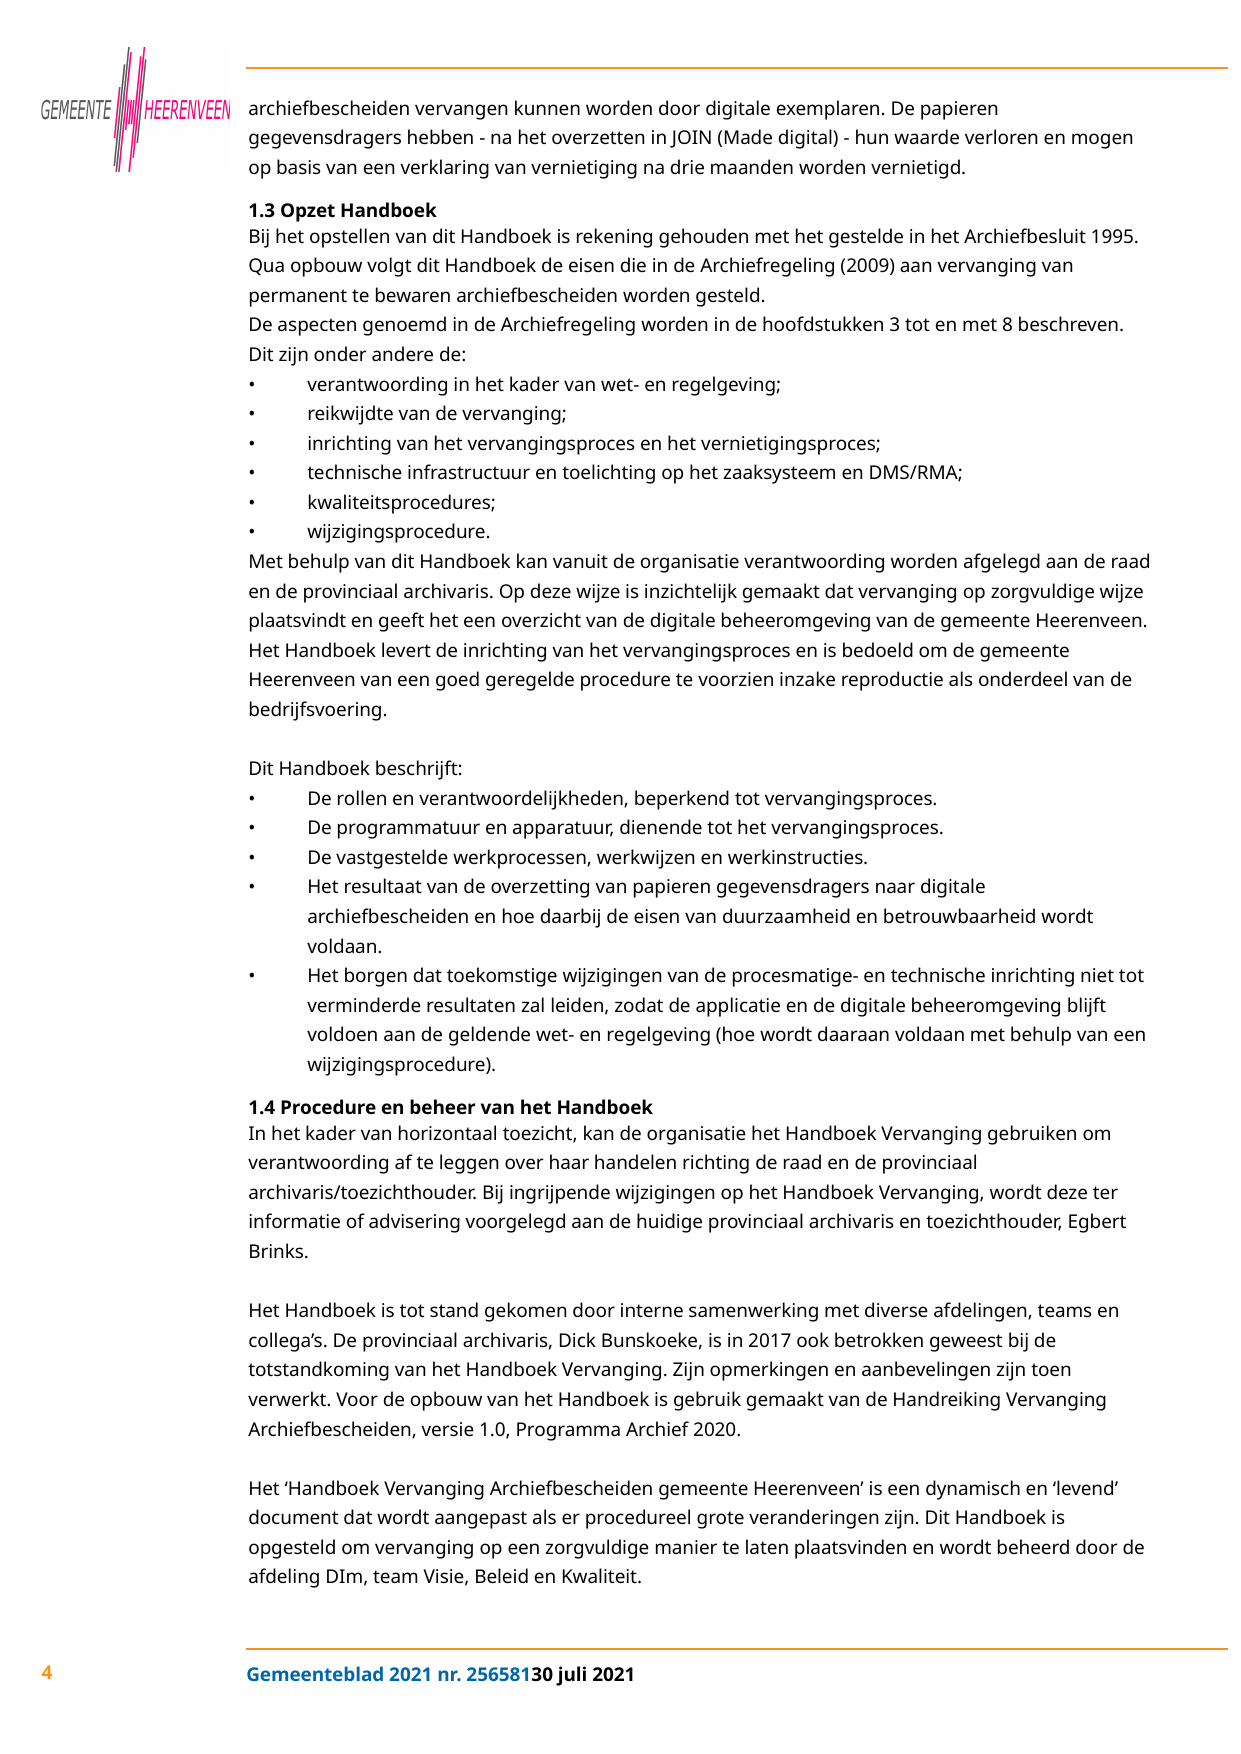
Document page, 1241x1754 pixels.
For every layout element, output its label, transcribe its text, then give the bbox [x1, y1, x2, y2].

list kwaliteitsprocedures; [248, 489, 1152, 515]
text De aspecten genoemd in de Archiefregeling worden in de hoofdstukken 3 tot en met 8 beschreven. Dit zijn onder andere de: [248, 312, 1152, 367]
text Met behulp van dit Handboek kan vanuit de organisatie verantwoording worden afgelegd aan de raad en de provinciaal archivaris. Op deze wijze is inzichtelijk gemaakt dat vervanging op zorgvuldige wijze plaatsvindt en geeft het een overzicht van de digitale beheeromgeving van de gemeente Heerenveen. Het Handboek levert de inrichting van het vervangingsproces en is bedoeld om de gemeente Heerenveen van een goed geregelde procedure te voorzien inzake reproductie als onderdeel van de bedrijfsvoering. [248, 548, 1152, 722]
text Dit Handboek beschrijft: [248, 755, 1152, 781]
list wijzigingsprocedure. [248, 519, 1152, 544]
text archiefbescheiden vervangen kunnen worden door digitale exemplaren. De papieren gegevensdragers hebben - na het overzetten in JOIN (Made digital) - hun waarde verloren en mogen op basis van een verklaring van vernietiging na drie maanden worden vernietigd. [248, 95, 1152, 180]
text In het kader van horizontaal toezicht, kan de organisatie het Handboek Vervanging gebruiken om verantwoording af te leggen over haar handelen richting de raad en de provinciaal archivaris/toezichthouder. Bij ingrijpende wijzigingen op het Handboek Vervanging, wordt deze ter informatie of advisering voorgelegd aan de huidige provinciaal archivaris en toezichthouder, Egbert Brinks. [248, 1120, 1152, 1264]
text Het ‘Handboek Vervanging Archiefbescheiden gemeente Heerenveen’ is een dynamisch en ‘levend’ document dat wordt aangepast als er procedureel grote veranderingen zijn. Dit Handboek is opgesteld om vervanging op een zorgvuldige manier te laten plaatsvinden en wordt beheerd door de afdeling DIm, team Visie, Beleid en Kwaliteit. [248, 1475, 1152, 1589]
list Het borgen dat toekomstige wijzigingen van de procesmatige- en technische inrichting niet tot verminderde resultaten zal leiden, zodat de applicatie en de digitale beheeromgeving blijft voldoen aan de geldende wet- en regelgeving (hoe wordt daaraan voldaan met behulp van een wijzigingsprocedure). [248, 962, 1152, 1077]
list inrichting van het vervangingsproces en het vernietigingsproces; [248, 430, 1152, 456]
list De vastgestelde werkprocessen, werkwijzen en werkinstructies. [248, 844, 1152, 870]
list technische infrastructuur en toelichting op het zaaksysteem en DMS/RMA; [248, 459, 1152, 485]
picture [41, 47, 231, 172]
list reikwijdte van de vervanging; [248, 400, 1152, 426]
list verantwoording in het kader van wet- en regelgeving; [248, 371, 1152, 396]
text 1.3 Opzet Handboek [248, 197, 1152, 223]
list De programmatuur en apparatuur, dienende tot het vervangingsproces. [248, 814, 1152, 840]
list De rollen en verantwoordelijkheden, beperkend tot vervangingsproces. [248, 785, 1152, 811]
text Bij het opstellen van dit Handboek is rekening gehouden met het gestelde in het Archiefbesluit 1995. Qua opbouw volgt dit Handboek de eisen die in de Archiefregeling (2009) aan vervanging van permanent te bewaren archiefbescheiden worden gesteld. [248, 223, 1152, 308]
text Het Handboek is tot stand gekomen door interne samenwerking met diverse afdelingen, teams en collega’s. De provinciaal archivaris, Dick Bunskoeke, is in 2017 ook betrokken geweest bij de totstandkoming van het Handboek Vervanging. Zijn opmerkingen en aanbevelingen zijn toen verwerkt. Voor de opbouw van het Handboek is gebruik gemaakt van de Handreiking Vervanging Archiefbescheiden, versie 1.0, Programma Archief 2020. [248, 1297, 1152, 1442]
list Het resultaat van de overzetting van papieren gegevensdragers naar digitale archiefbescheiden en hoe daarbij de eisen van duurzaamheid en betrouwbaarheid wordt voldaan. [248, 874, 1152, 958]
text 1.4 Procedure en beheer van het Handboek [248, 1094, 1152, 1120]
